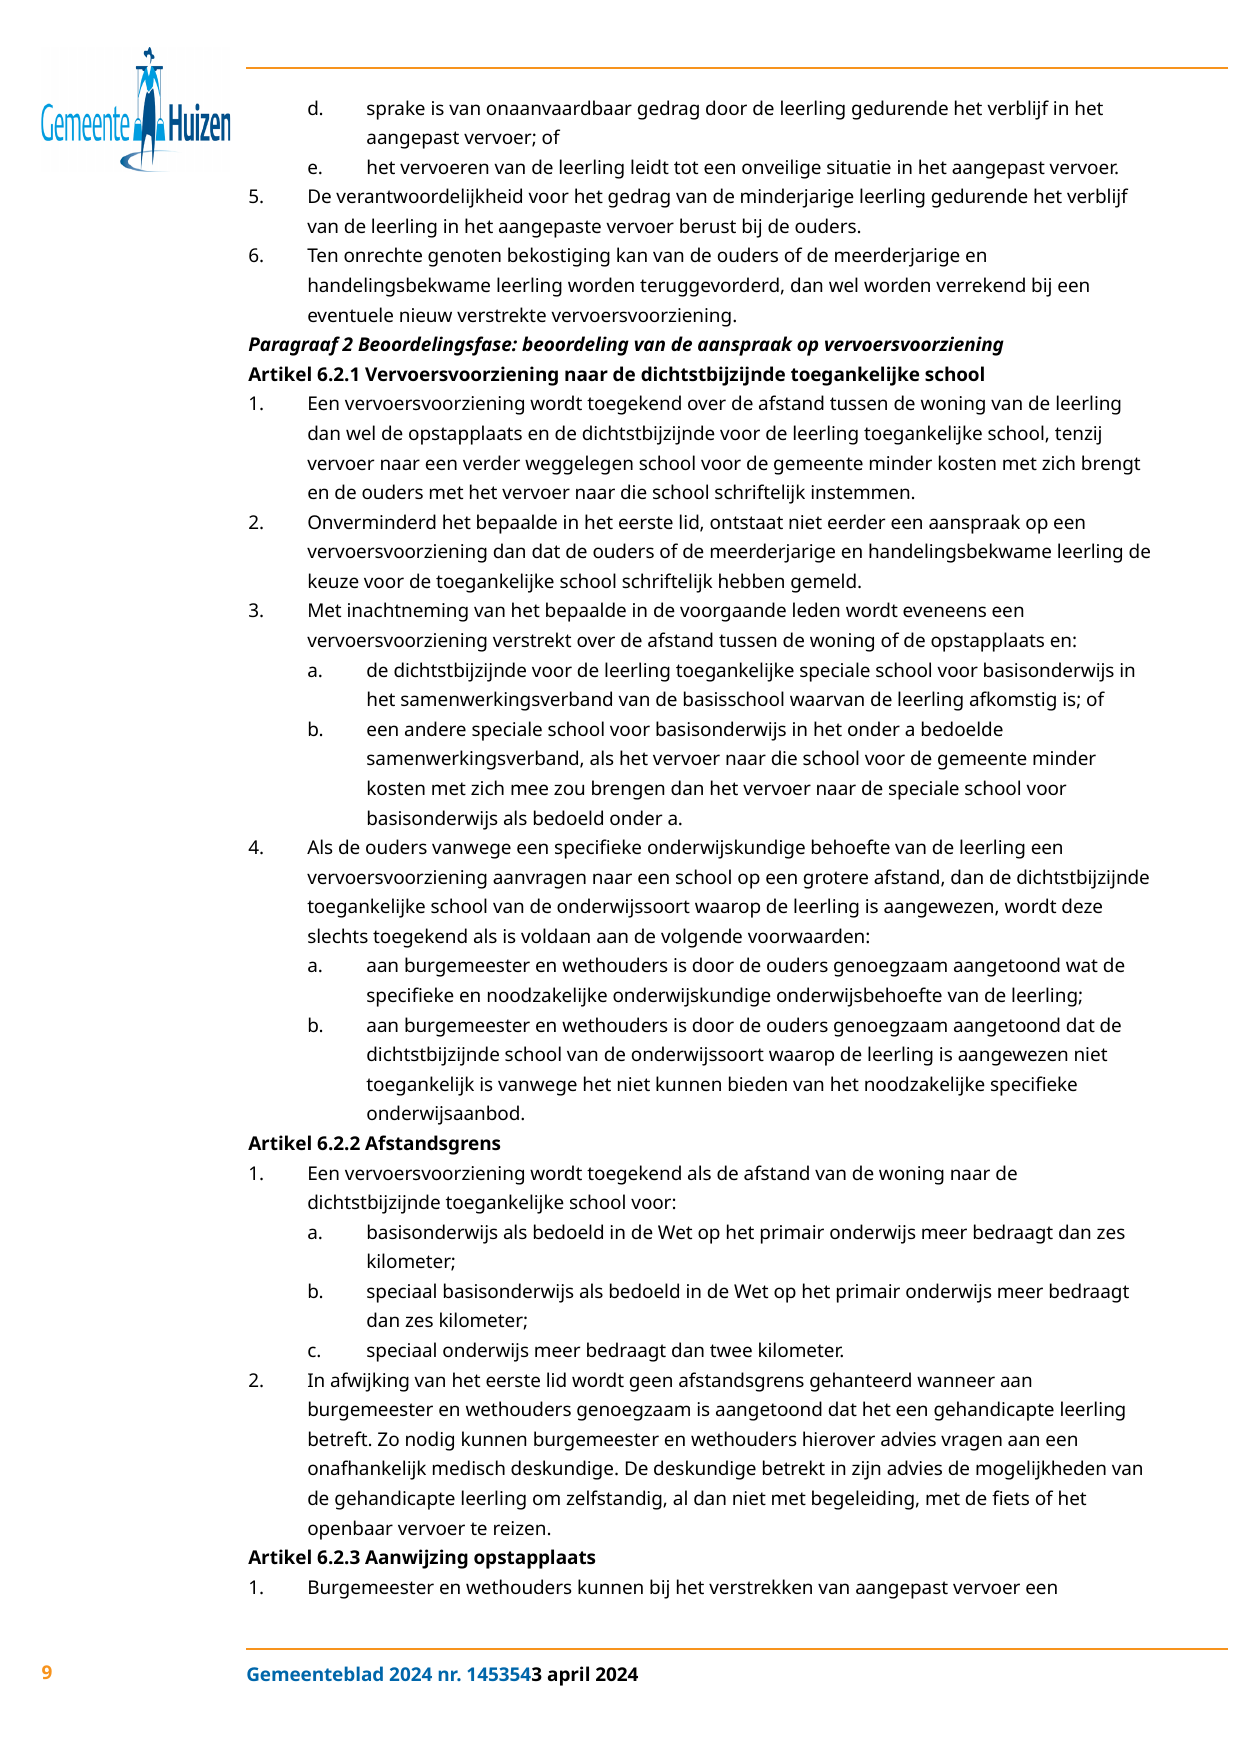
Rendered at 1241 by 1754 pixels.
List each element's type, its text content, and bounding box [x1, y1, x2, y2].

list Een vervoersvoorziening wordt toegekend als de afstand van de woning naar de dichtstbijzijnde toegankelijke school voor: [248, 1160, 1152, 1215]
list In afwijking van het eerste lid wordt geen afstandsgrens gehanteerd wanneer aan burgemeester en wethouders genoegzaam is aangetoond dat het een gehandicapte leerling betreft. Zo nodig kunnen burgemeester en wethouders hierover advies vragen aan een onafhankelijk medisch deskundige. De deskundige betrekt in zijn advies de mogelijkheden van de gehandicapte leerling om zelfstandig, al dan niet met begeleiding, met de fiets of het openbaar vervoer te reizen. [248, 1367, 1152, 1541]
list Burgemeester en wethouders kunnen bij het verstrekken van aangepast vervoer een [248, 1574, 1152, 1600]
text Artikel 6.2.2 Afstandsgrens [248, 1130, 1152, 1156]
list speciaal onderwijs meer bedraagt dan twee kilometer. [307, 1337, 1152, 1363]
picture [41, 47, 231, 172]
list Met inachtneming van het bepaalde in de voorgaande leden wordt eveneens een vervoersvoorziening verstrekt over de afstand tussen de woning of de opstapplaats en: [248, 598, 1152, 653]
list een andere speciale school voor basisonderwijs in het onder a bedoelde samenwerkingsverband, als het vervoer naar die school voor de gemeente minder kosten met zich mee zou brengen dan het vervoer naar de speciale school voor basisonderwijs als bedoeld onder a. [307, 716, 1152, 831]
list Een vervoersvoorziening wordt toegekend over de afstand tussen de woning van de leerling dan wel de opstapplaats en de dichtstbijzijnde voor de leerling toegankelijke school, tenzij vervoer naar een verder weggelegen school voor de gemeente minder kosten met zich brengt en de ouders met het vervoer naar die school schriftelijk instemmen. [248, 391, 1152, 505]
list sprake is van onaanvaardbaar gedrag door de leerling gedurende het verblijf in het aangepast vervoer; of [307, 95, 1152, 150]
list Ten onrechte genoten bekostiging kan van de ouders of de meerderjarige en handelingsbekwame leerling worden teruggevorderd, dan wel worden verrekend bij een eventuele nieuw verstrekte vervoersvoorziening. [248, 243, 1152, 328]
list speciaal basisonderwijs als bedoeld in de Wet op het primair onderwijs meer bedraagt dan zes kilometer; [307, 1278, 1152, 1333]
text Artikel 6.2.3 Aanwijzing opstapplaats [248, 1544, 1152, 1570]
list het vervoeren van de leerling leidt tot een onveilige situatie in het aangepast vervoer. [307, 154, 1152, 180]
list aan burgemeester en wethouders is door de ouders genoegzaam aangetoond dat de dichtstbijzijnde school van de onderwijssoort waarop de leerling is aangewezen niet toegankelijk is vanwege het niet kunnen bieden van het noodzakelijke specifieke onderwijsaanbod. [307, 1012, 1152, 1126]
list De verantwoordelijkheid voor het gedrag van de minderjarige leerling gedurende het verblijf van de leerling in het aangepaste vervoer berust bij de ouders. [248, 183, 1152, 239]
list de dichtstbijzijnde voor de leerling toegankelijke speciale school voor basisonderwijs in het samenwerkingsverband van de basisschool waarvan de leerling afkomstig is; of [307, 657, 1152, 712]
list basisonderwijs als bedoeld in de Wet op het primair onderwijs meer bedraagt dan zes kilometer; [307, 1219, 1152, 1274]
list Als de ouders vanwege een specifieke onderwijskundige behoefte van de leerling een vervoersvoorziening aanvragen naar een school op een grotere afstand, dan de dichtstbijzijnde toegankelijke school van de onderwijssoort waarop de leerling is aangewezen, wordt deze slechts toegekend als is voldaan aan de volgende voorwaarden: [248, 834, 1152, 949]
text Artikel 6.2.1 Vervoersvoorziening naar de dichtstbijzijnde toegankelijke school [248, 361, 1152, 387]
text Paragraaf 2 Beoordelingsfase: beoordeling van de aanspraak op vervoersvoorziening [248, 331, 1152, 357]
list Onverminderd het bepaalde in het eerste lid, ontstaat niet eerder een aanspraak op een vervoersvoorziening dan dat de ouders of de meerderjarige en handelingsbekwame leerling de keuze voor de toegankelijke school schriftelijk hebben gemeld. [248, 509, 1152, 594]
list aan burgemeester en wethouders is door de ouders genoegzaam aangetoond wat de specifieke en noodzakelijke onderwijskundige onderwijsbehoefte van de leerling; [307, 953, 1152, 1008]
